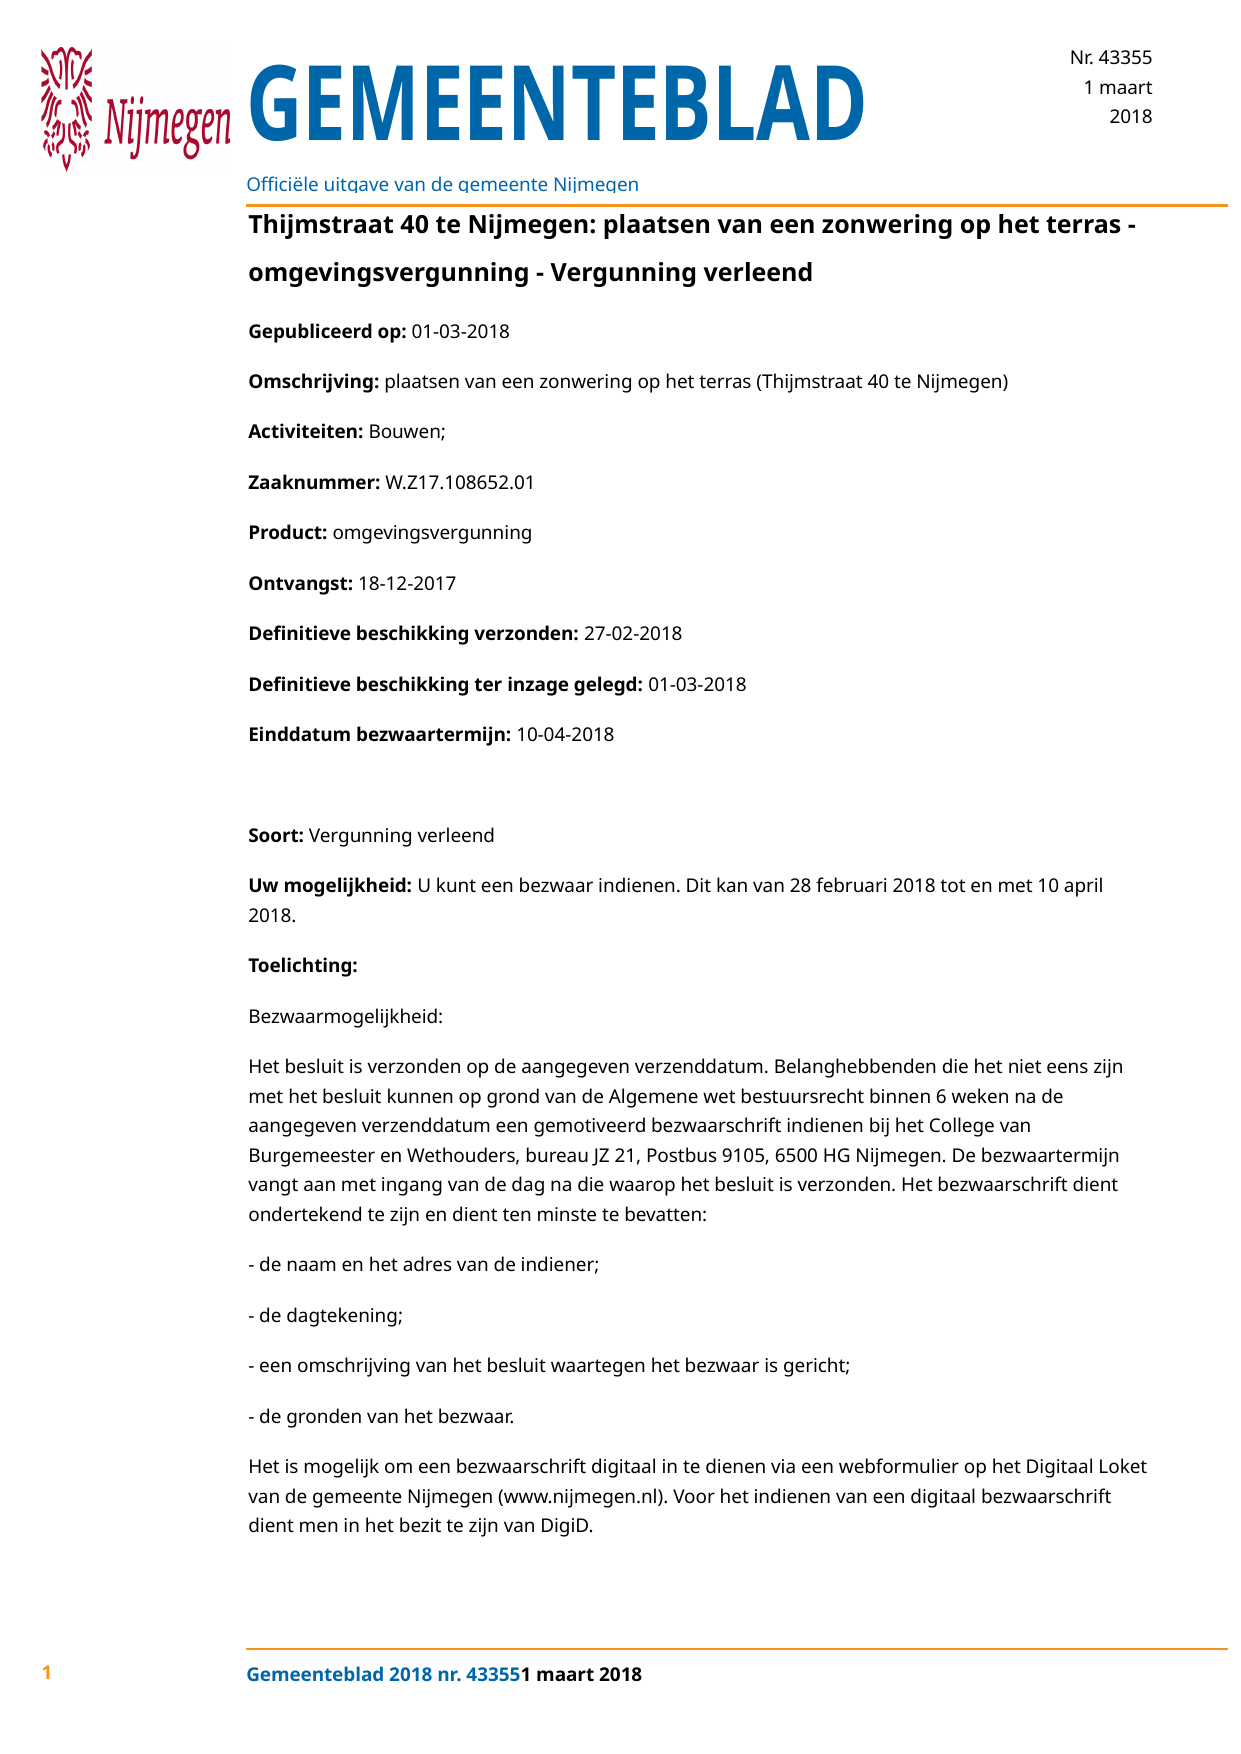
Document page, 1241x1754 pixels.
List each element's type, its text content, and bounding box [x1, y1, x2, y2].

text Het is mogelijk om een bezwaarschrift digitaal in te dienen via een webformulier op het Digitaal Loket van de gemeente Nijmegen (www.nijmegen.nl). Voor het indienen van een digitaal bezwaarschrift dient men in het bezit te zijn van DigiD. [248, 1453, 1152, 1538]
text Het besluit is verzonden op de aangegeven verzenddatum. Belanghebbenden die het niet eens zijn met het besluit kunnen op grond van de Algemene wet bestuursrecht binnen 6 weken na de aangegeven verzenddatum een gemotiveerd bezwaarschrift indienen bij het College van Burgemeester en Wethouders, bureau JZ 21, Postbus 9105, 6500 HG Nijmegen. De bezwaartermijn vangt aan met ingang van de dag na die waarop het besluit is verzonden. Het bezwaarschrift dient ondertekend te zijn en dient ten minste te bevatten: [248, 1053, 1152, 1227]
text Gepubliceerd op: 01-03-2018 [248, 318, 1152, 344]
text Einddatum bezwaartermijn: 10-04-2018 [248, 721, 1152, 747]
text Definitieve beschikking ter inzage gelegd: 01-03-2018 [248, 671, 1152, 697]
text Ontvangst: 18-12-2017 [248, 570, 1152, 596]
text Activiteiten: Bouwen; [248, 419, 1152, 444]
picture [41, 47, 231, 172]
text - een omschrijving van het besluit waartegen het bezwaar is gericht; [248, 1352, 1152, 1378]
text Bezwaarmogelijkheid: [248, 1003, 1152, 1029]
text Thijmstraat 40 te Nijmegen: plaatsen van een zonwering op het terras - omgevingsvergunning - Vergunning verleend [248, 207, 1152, 288]
text - de naam en het adres van de indiener; [248, 1252, 1152, 1277]
text Omschrijving: plaatsen van een zonwering op het terras (Thijmstraat 40 te Nijmegen) [248, 368, 1152, 394]
text Product: omgevingsvergunning [248, 519, 1152, 545]
text Toelichting: [248, 952, 1152, 978]
text - de gronden van het bezwaar. [248, 1403, 1152, 1429]
text Zaaknummer: W.Z17.108652.01 [248, 469, 1152, 495]
text Soort: Vergunning verleend [248, 822, 1152, 848]
text Definitieve beschikking verzonden: 27-02-2018 [248, 620, 1152, 646]
text - de dagtekening; [248, 1302, 1152, 1328]
text Uw mogelijkheid: U kunt een bezwaar indienen. Dit kan van 28 februari 2018 tot en met 10 april 2018. [248, 872, 1152, 928]
